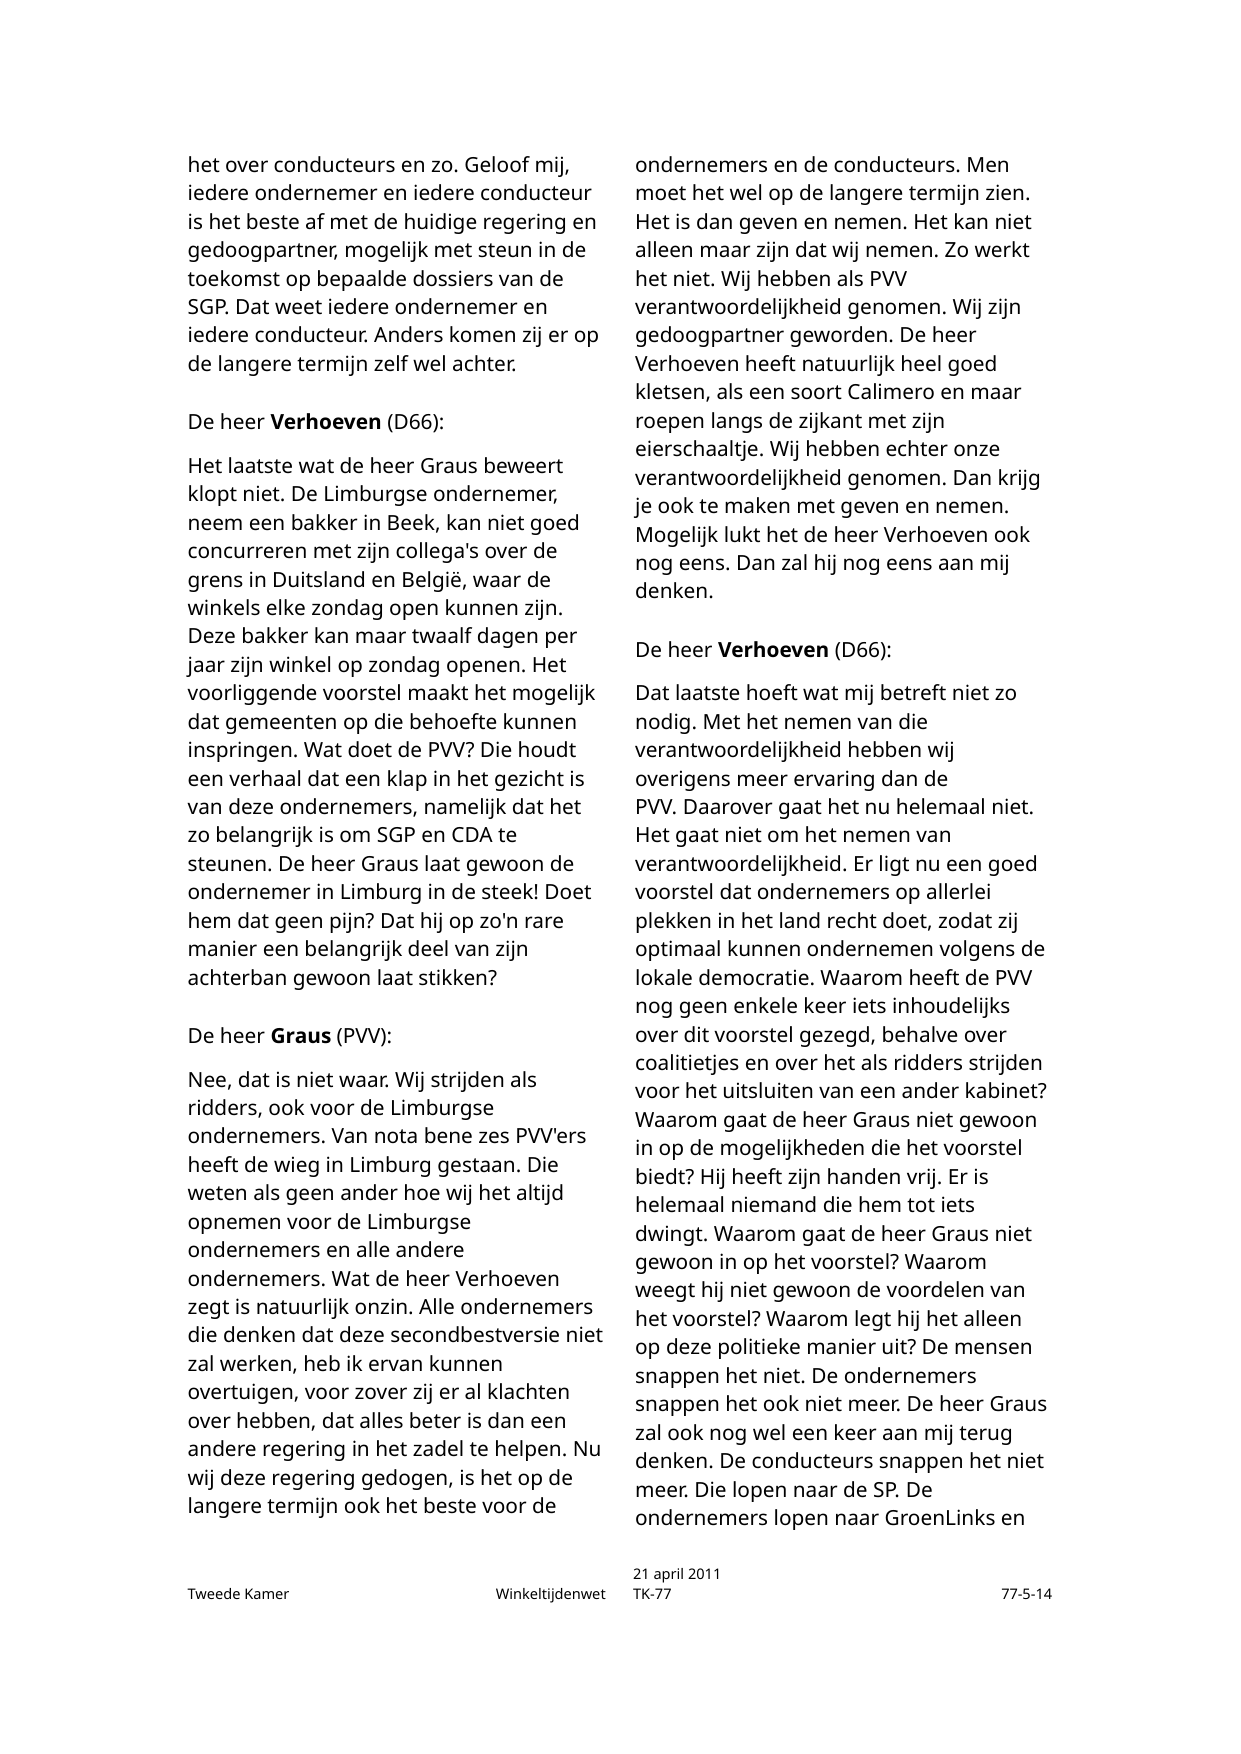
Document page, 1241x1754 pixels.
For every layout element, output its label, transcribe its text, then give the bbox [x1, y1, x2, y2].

text Nee, dat is niet waar. Wij strijden als ridders, ook voor de Limburgse ondernemers. Van nota bene zes PVV'ers heeft de wieg in Limburg gestaan. Die weten als geen ander hoe wij het altijd opnemen voor de Limburgse ondernemers en alle andere ondernemers. Wat de heer Verhoeven zegt is natuurlijk onzin. Alle ondernemers die denken dat deze secondbestversie niet zal werken, heb ik ervan kunnen overtuigen, voor zover zij er al klachten over hebben, dat alles beter is dan een andere regering in het zadel te helpen. Nu wij deze regering gedogen, is het op de langere termijn ook het beste voor de [187, 1065, 605, 1520]
text De heer Graus (PVV): [187, 1021, 605, 1050]
text Dat laatste hoeft wat mij betreft niet zo nodig. Met het nemen van die verantwoordelijkheid hebben wij overigens meer ervaring dan de PVV. Daarover gaat het nu helemaal niet. Het gaat niet om het nemen van verantwoordelijkheid. Er ligt nu een goed voorstel dat ondernemers op allerlei plekken in het land recht doet, zodat zij optimaal kunnen ondernemen volgens de lokale democratie. Waarom heeft de PVV nog geen enkele keer iets inhoudelijks over dit voorstel gezegd, behalve over coalitietjes en over het als ridders strijden voor het uitsluiten van een ander kabinet? Waarom gaat de heer Graus niet gewoon in op de mogelijkheden die het voorstel biedt? Hij heeft zijn handen vrij. Er is helemaal niemand die hem tot iets dwingt. Waarom gaat de heer Graus niet gewoon in op het voorstel? Waarom weegt hij niet gewoon de voordelen van het voorstel? Waarom legt hij het alleen op deze politieke manier uit? De mensen snappen het niet. De ondernemers snappen het ook niet meer. De heer Graus zal ook nog wel een keer aan mij terug denken. De conducteurs snappen het niet meer. Die lopen naar de SP. De ondernemers lopen naar GroenLinks en [635, 678, 1053, 1532]
text ondernemers en de conducteurs. Men moet het wel op de langere termijn zien. Het is dan geven en nemen. Het kan niet alleen maar zijn dat wij nemen. Zo werkt het niet. Wij hebben als PVV verantwoordelijkheid genomen. Wij zijn gedoogpartner geworden. De heer Verhoeven heeft natuurlijk heel goed kletsen, als een soort Calimero en maar roepen langs de zijkant met zijn eierschaaltje. Wij hebben echter onze verantwoordelijkheid genomen. Dan krijg je ook te maken met geven en nemen. Mogelijk lukt het de heer Verhoeven ook nog eens. Dan zal hij nog eens aan mij denken. [635, 150, 1053, 605]
text De heer Verhoeven (D66): [635, 635, 1053, 663]
text Het laatste wat de heer Graus beweert klopt niet. De Limburgse ondernemer, neem een bakker in Beek, kan niet goed concurreren met zijn collega's over de grens in Duitsland en België, waar de winkels elke zondag open kunnen zijn. Deze bakker kan maar twaalf dagen per jaar zijn winkel op zondag openen. Het voorliggende voorstel maakt het mogelijk dat gemeenten op die behoefte kunnen inspringen. Wat doet de PVV? Die houdt een verhaal dat een klap in het gezicht is van deze ondernemers, namelijk dat het zo belangrijk is om SGP en CDA te steunen. De heer Graus laat gewoon de ondernemer in Limburg in de steek! Doet hem dat geen pijn? Dat hij op zo'n rare manier een belangrijk deel van zijn achterban gewoon laat stikken? [187, 451, 605, 991]
text het over conducteurs en zo. Geloof mij, iedere ondernemer en iedere conducteur is het beste af met de huidige regering en gedoogpartner, mogelijk met steun in de toekomst op bepaalde dossiers van de SGP. Dat weet iedere ondernemer en iedere conducteur. Anders komen zij er op de langere termijn zelf wel achter. [187, 150, 605, 377]
text De heer Verhoeven (D66): [187, 407, 605, 436]
